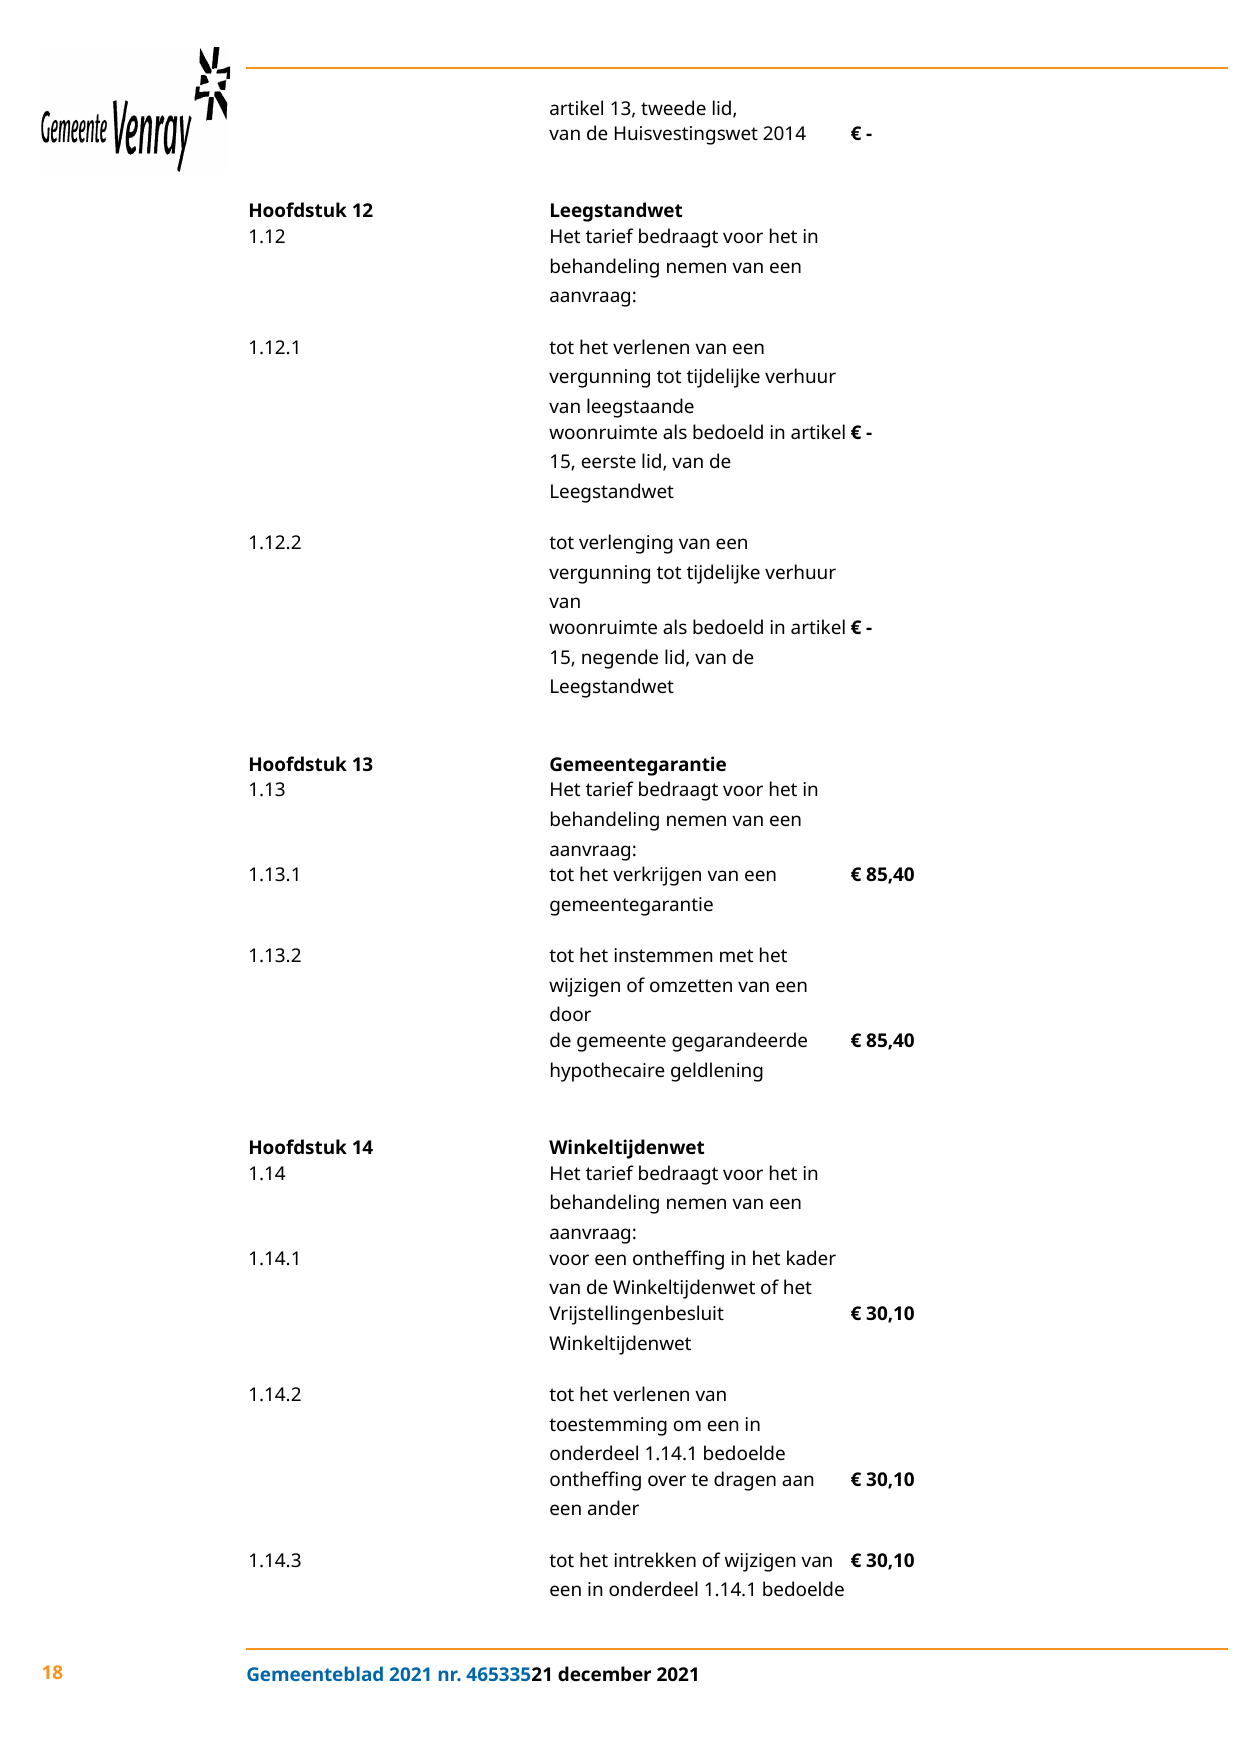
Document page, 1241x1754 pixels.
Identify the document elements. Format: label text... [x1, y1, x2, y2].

table_cell [549, 1355, 850, 1381]
table_cell de gemeente gegarandeerde hypothecaire geldlening [549, 1028, 850, 1083]
table_cell [549, 1521, 850, 1547]
table_cell [850, 530, 1152, 614]
table_cell [248, 1300, 549, 1355]
table_cell Vrijstellingenbesluit Winkeltijdenwet [549, 1300, 850, 1355]
table_cell [549, 1109, 850, 1134]
table_cell [850, 699, 1152, 725]
table_cell [850, 95, 1152, 121]
table_cell [549, 172, 850, 198]
table_cell € - [850, 615, 1152, 699]
table_cell [549, 504, 850, 529]
table_cell Winkeltijdenwet [549, 1134, 850, 1160]
table_cell [850, 172, 1152, 198]
table_cell [248, 917, 549, 942]
table_cell [850, 146, 1152, 172]
picture [41, 47, 231, 172]
table_cell tot het verkrijgen van een gemeentegarantie [549, 861, 850, 917]
table_cell [850, 1083, 1152, 1108]
table_cell € - [850, 121, 1152, 146]
table_cell voor een ontheffing in het kader van de Winkeltijdenwet of het [549, 1245, 850, 1300]
table_cell [248, 1109, 549, 1134]
table_cell [549, 146, 850, 172]
table_cell € - [850, 419, 1152, 504]
table_cell 1.12.2 [248, 530, 549, 614]
table_cell tot het verlenen van een vergunning tot tijdelijke verhuur van leegstaande [549, 334, 850, 419]
table_cell 1.14 [248, 1160, 549, 1245]
table_cell [248, 95, 549, 121]
table_cell [850, 1355, 1152, 1381]
table_cell [248, 1355, 549, 1381]
table_cell woonruimte als bedoeld in artikel 15, negende lid, van de Leegstandwet [549, 615, 850, 699]
table_cell € 85,40 [850, 861, 1152, 917]
table_cell [850, 725, 1152, 751]
table_cell € 30,10 [850, 1300, 1152, 1355]
table_cell 1.13 [248, 777, 549, 861]
table_cell tot het verlenen van toestemming om een in onderdeel 1.14.1 bedoelde [549, 1381, 850, 1466]
table_cell [549, 725, 850, 751]
table_cell [549, 917, 850, 942]
table_cell [850, 334, 1152, 419]
table_cell [850, 1109, 1152, 1134]
table_cell Hoofdstuk 13 [248, 751, 549, 777]
table_cell [248, 1521, 549, 1547]
table_cell Hoofdstuk 12 [248, 198, 549, 223]
table_cell tot het instemmen met het wijzigen of omzetten van een door [549, 943, 850, 1027]
table_cell 1.12.1 [248, 334, 549, 419]
table_cell [850, 1521, 1152, 1547]
table_cell 1.13.1 [248, 861, 549, 917]
table_cell Het tarief bedraagt voor het in behandeling nemen van een aanvraag: [549, 224, 850, 308]
table_cell [850, 1160, 1152, 1245]
table_cell [850, 751, 1152, 777]
table_cell [248, 615, 549, 699]
table_cell Het tarief bedraagt voor het in behandeling nemen van een aanvraag: [549, 1160, 850, 1245]
table_cell Het tarief bedraagt voor het in behandeling nemen van een aanvraag: [549, 777, 850, 861]
table_cell [850, 777, 1152, 861]
table_cell Gemeentegarantie [549, 751, 850, 777]
table_cell tot het intrekken of wijzigen van een in onderdeel 1.14.1 bedoelde [549, 1547, 850, 1602]
table_cell [248, 504, 549, 529]
table_cell [248, 1466, 549, 1521]
table_cell ontheffing over te dragen aan een ander [549, 1466, 850, 1521]
table_cell [850, 1245, 1152, 1300]
table_cell [248, 699, 549, 725]
table_cell artikel 13, tweede lid, [549, 95, 850, 121]
table_cell [549, 308, 850, 334]
table_cell € 30,10 [850, 1466, 1152, 1521]
table_cell Leegstandwet [549, 198, 850, 223]
table_cell [248, 146, 549, 172]
table_cell [248, 172, 549, 198]
table_cell van de Huisvestingswet 2014 [549, 121, 850, 146]
table_cell [850, 917, 1152, 942]
table_cell [248, 1083, 549, 1108]
table_cell 1.14.3 [248, 1547, 549, 1602]
table_cell [850, 1381, 1152, 1466]
table_cell € 85,40 [850, 1028, 1152, 1083]
table_cell [850, 224, 1152, 308]
table_cell [850, 308, 1152, 334]
table_cell [549, 699, 850, 725]
table_cell € 30,10 [850, 1547, 1152, 1602]
table_cell [248, 725, 549, 751]
table_cell 1.12 [248, 224, 549, 308]
table_cell tot verlenging van een vergunning tot tijdelijke verhuur van [549, 530, 850, 614]
table_cell [549, 1083, 850, 1108]
table_cell [850, 1134, 1152, 1160]
table_cell [850, 943, 1152, 1027]
table_cell Hoofdstuk 14 [248, 1134, 549, 1160]
table_cell 1.14.2 [248, 1381, 549, 1466]
table_cell [850, 504, 1152, 529]
table_cell 1.14.1 [248, 1245, 549, 1300]
table_cell [850, 198, 1152, 223]
table_cell [248, 121, 549, 146]
table_cell woonruimte als bedoeld in artikel 15, eerste lid, van de Leegstandwet [549, 419, 850, 504]
table_cell [248, 419, 549, 504]
table_cell [248, 1028, 549, 1083]
table_cell [248, 308, 549, 334]
table_cell 1.13.2 [248, 943, 549, 1027]
